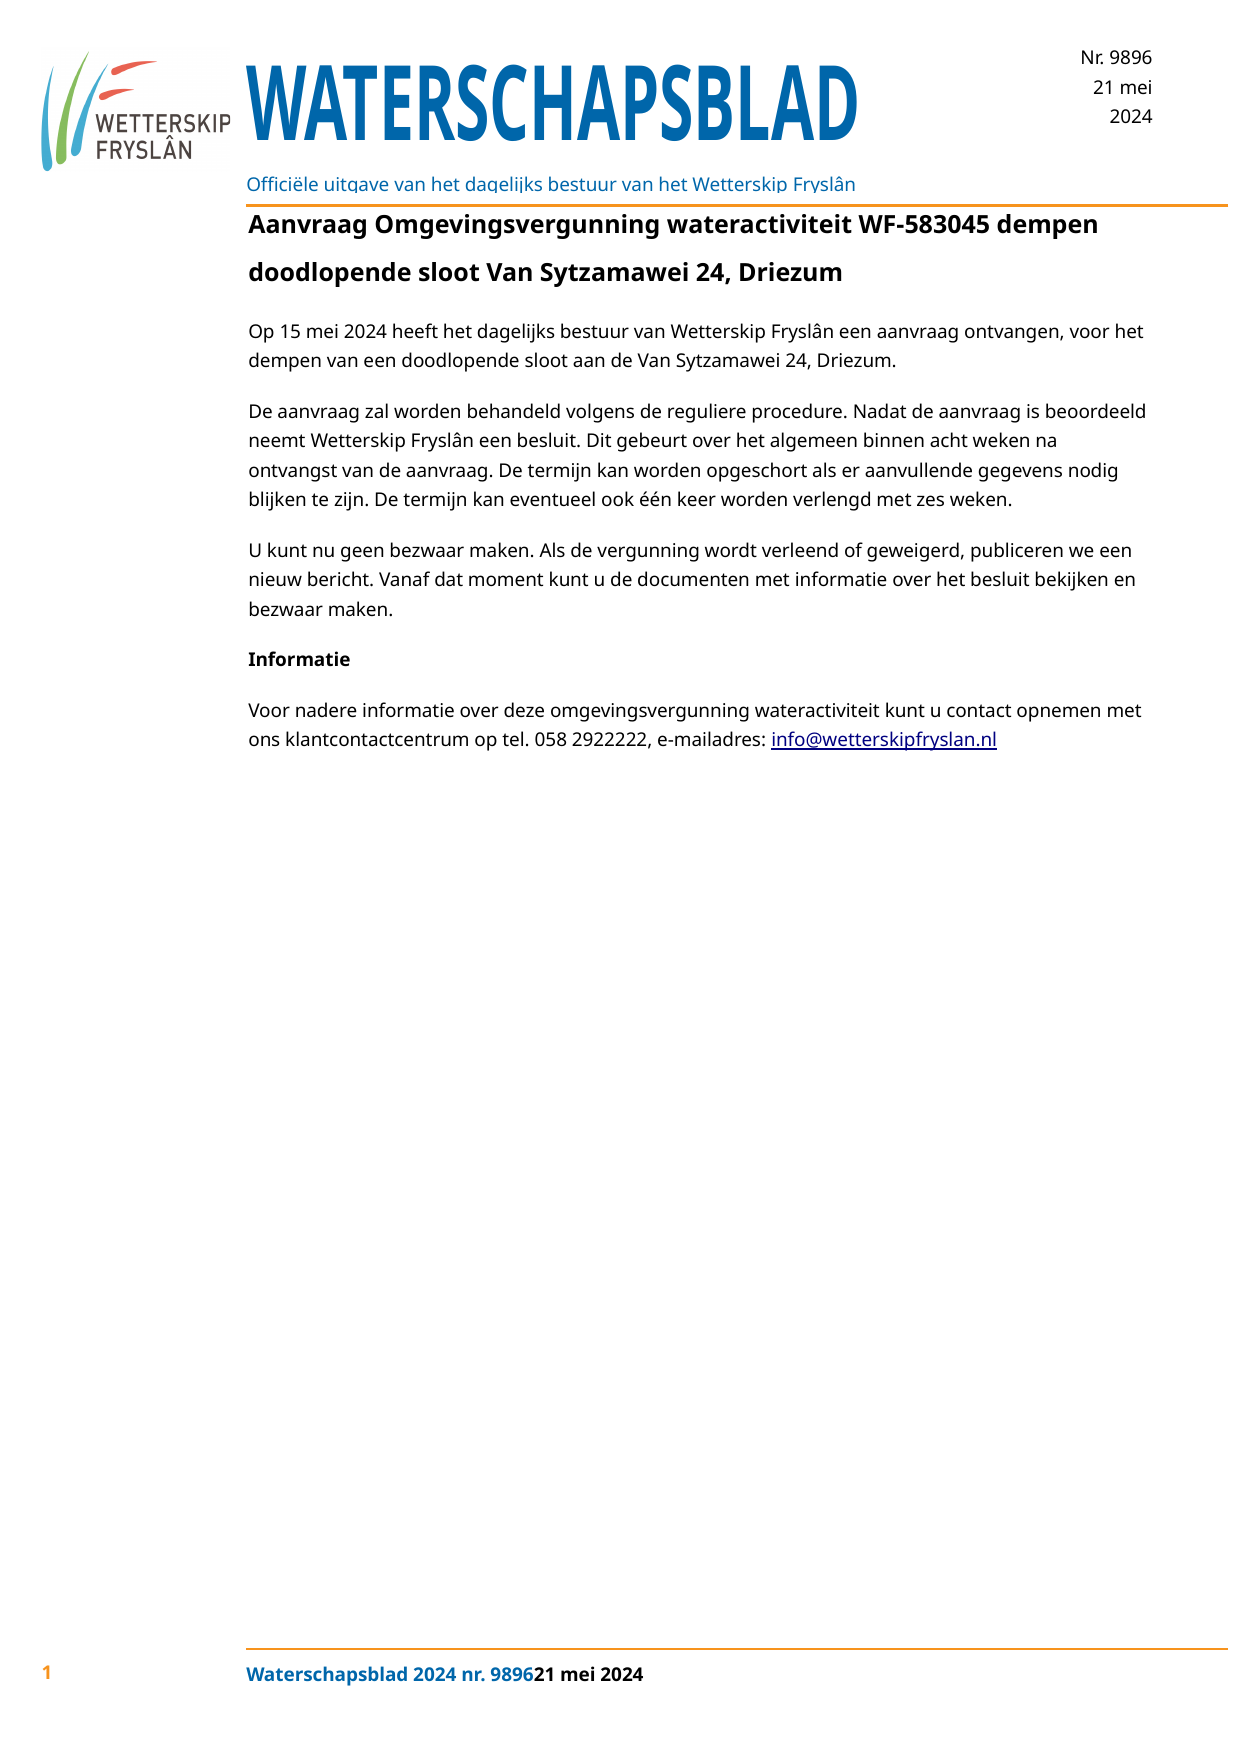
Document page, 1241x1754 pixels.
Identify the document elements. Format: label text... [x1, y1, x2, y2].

text De aanvraag zal worden behandeld volgens de reguliere procedure. Nadat de aanvraag is beoordeeld neemt Wetterskip Fryslân een besluit. Dit gebeurt over het algemeen binnen acht weken na ontvangst van de aanvraag. De termijn kan worden opgeschort als er aanvullende gegevens nodig blijken te zijn. De termijn kan eventueel ook één keer worden verlengd met zes weken. [248, 398, 1152, 512]
text Op 15 mei 2024 heeft het dagelijks bestuur van Wetterskip Fryslân een aanvraag ontvangen, voor het dempen van een doodlopende sloot aan de Van Sytzamawei 24, Driezum. [248, 318, 1152, 373]
text Informatie [248, 647, 1152, 672]
text Aanvraag Omgevingsvergunning wateractiviteit WF-583045 dempen doodlopende sloot Van Sytzamawei 24, Driezum [248, 207, 1152, 288]
picture [41, 47, 231, 172]
text U kunt nu geen bezwaar maken. Als de vergunning wordt verleend of geweigerd, publiceren we een nieuw bericht. Vanaf dat moment kunt u de documenten met informatie over het besluit bekijken en bezwaar maken. [248, 537, 1152, 622]
text Voor nadere informatie over deze omgevingsvergunning wateractiviteit kunt u contact opnemen met ons klantcontactcentrum op tel. 058 2922222, e-mailadres: info@wetterskipfryslan.nl [248, 697, 1152, 752]
